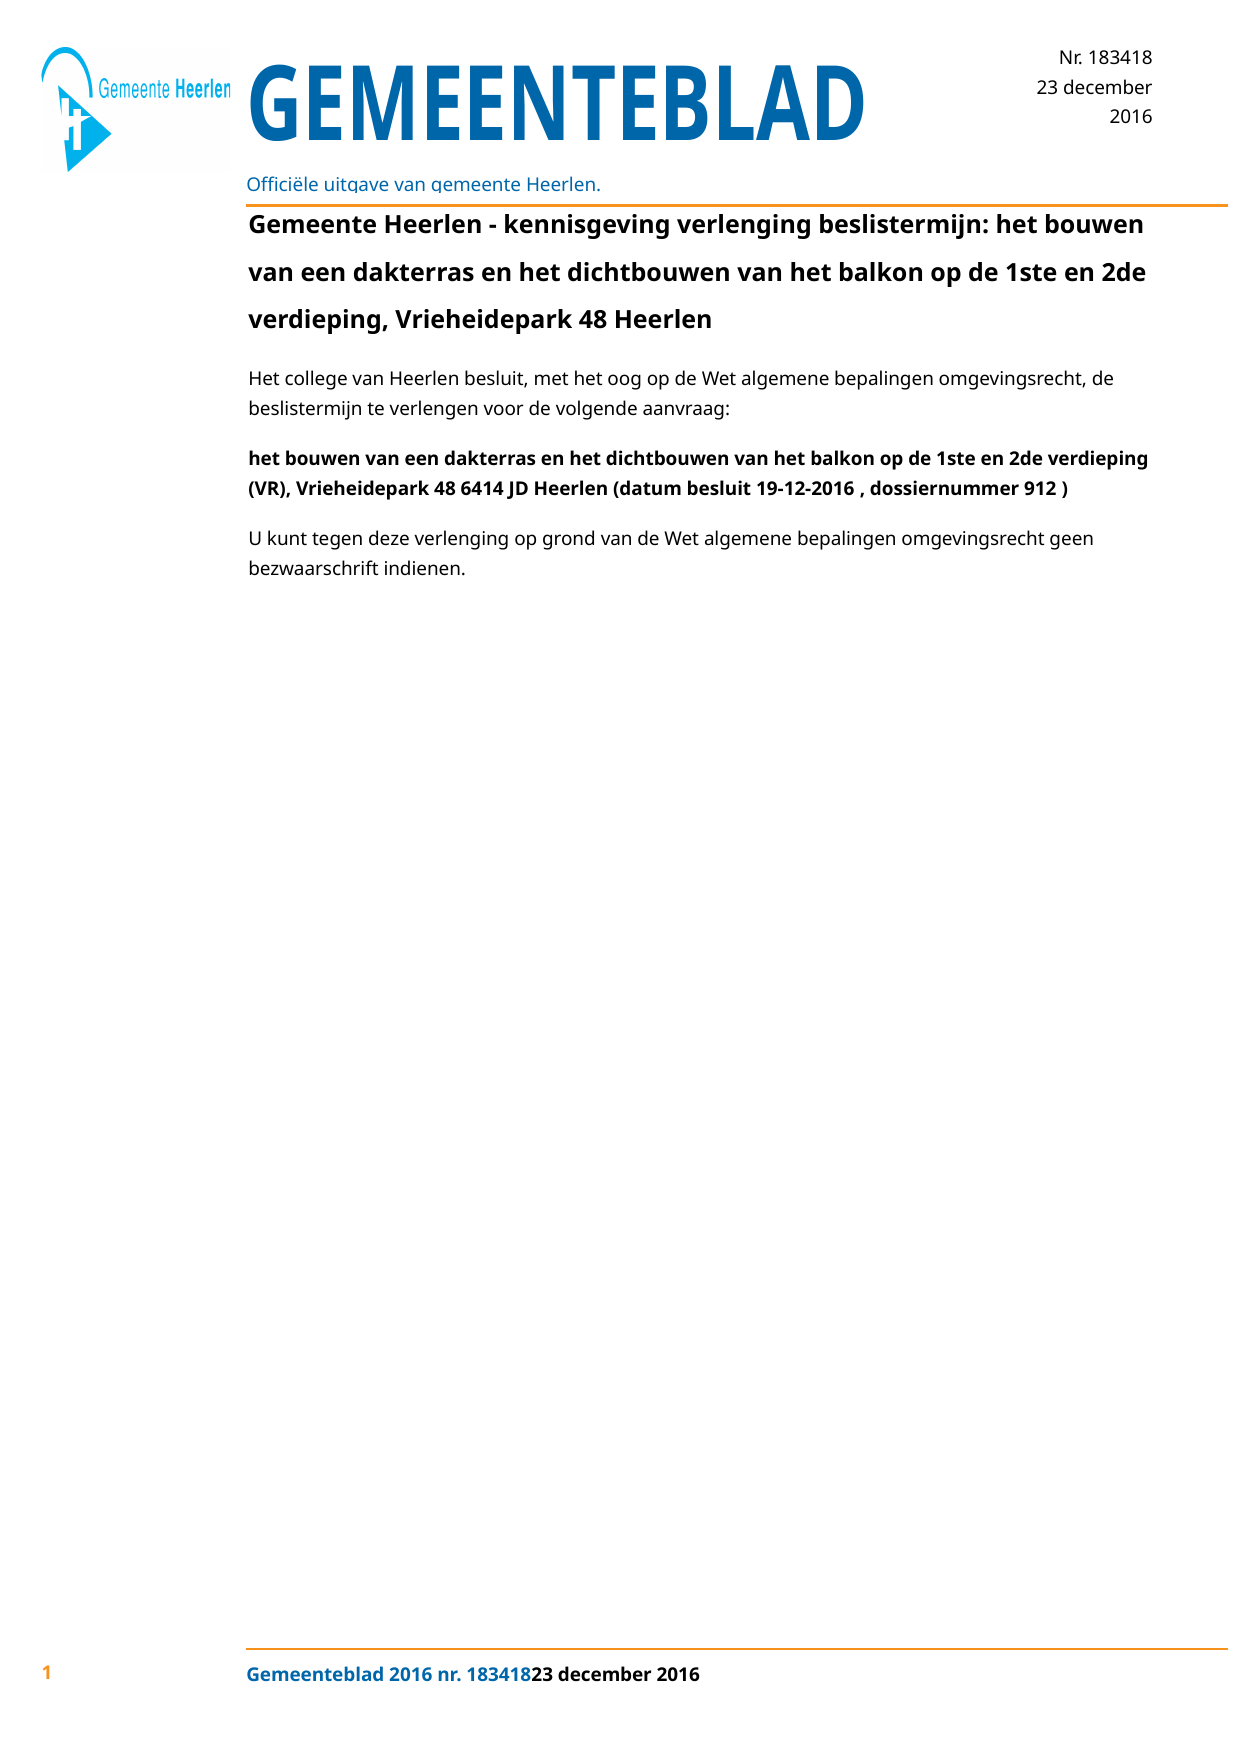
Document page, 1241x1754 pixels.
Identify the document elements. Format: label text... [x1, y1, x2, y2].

text Gemeente Heerlen - kennisgeving verlenging beslistermijn: het bouwen van een dakterras en het dichtbouwen van het balkon op de 1ste en 2de verdieping, Vrieheidepark 48 Heerlen [248, 207, 1152, 336]
picture [41, 47, 58, 70]
text het bouwen van een dakterras en het dichtbouwen van het balkon op de 1ste en 2de verdieping (VR), Vrieheidepark 48 6414 JD Heerlen (datum besluit 19-12-2016 , dossiernummer 912 ) [248, 446, 1152, 501]
picture [41, 47, 231, 172]
text Het college van Heerlen besluit, met het oog op de Wet algemene bepalingen omgevingsrecht, de beslistermijn te verlengen voor de volgende aanvraag: [248, 366, 1152, 421]
text U kunt tegen deze verlenging op grond van de Wet algemene bepalingen omgevingsrecht geen bezwaarschrift indienen. [248, 526, 1152, 581]
